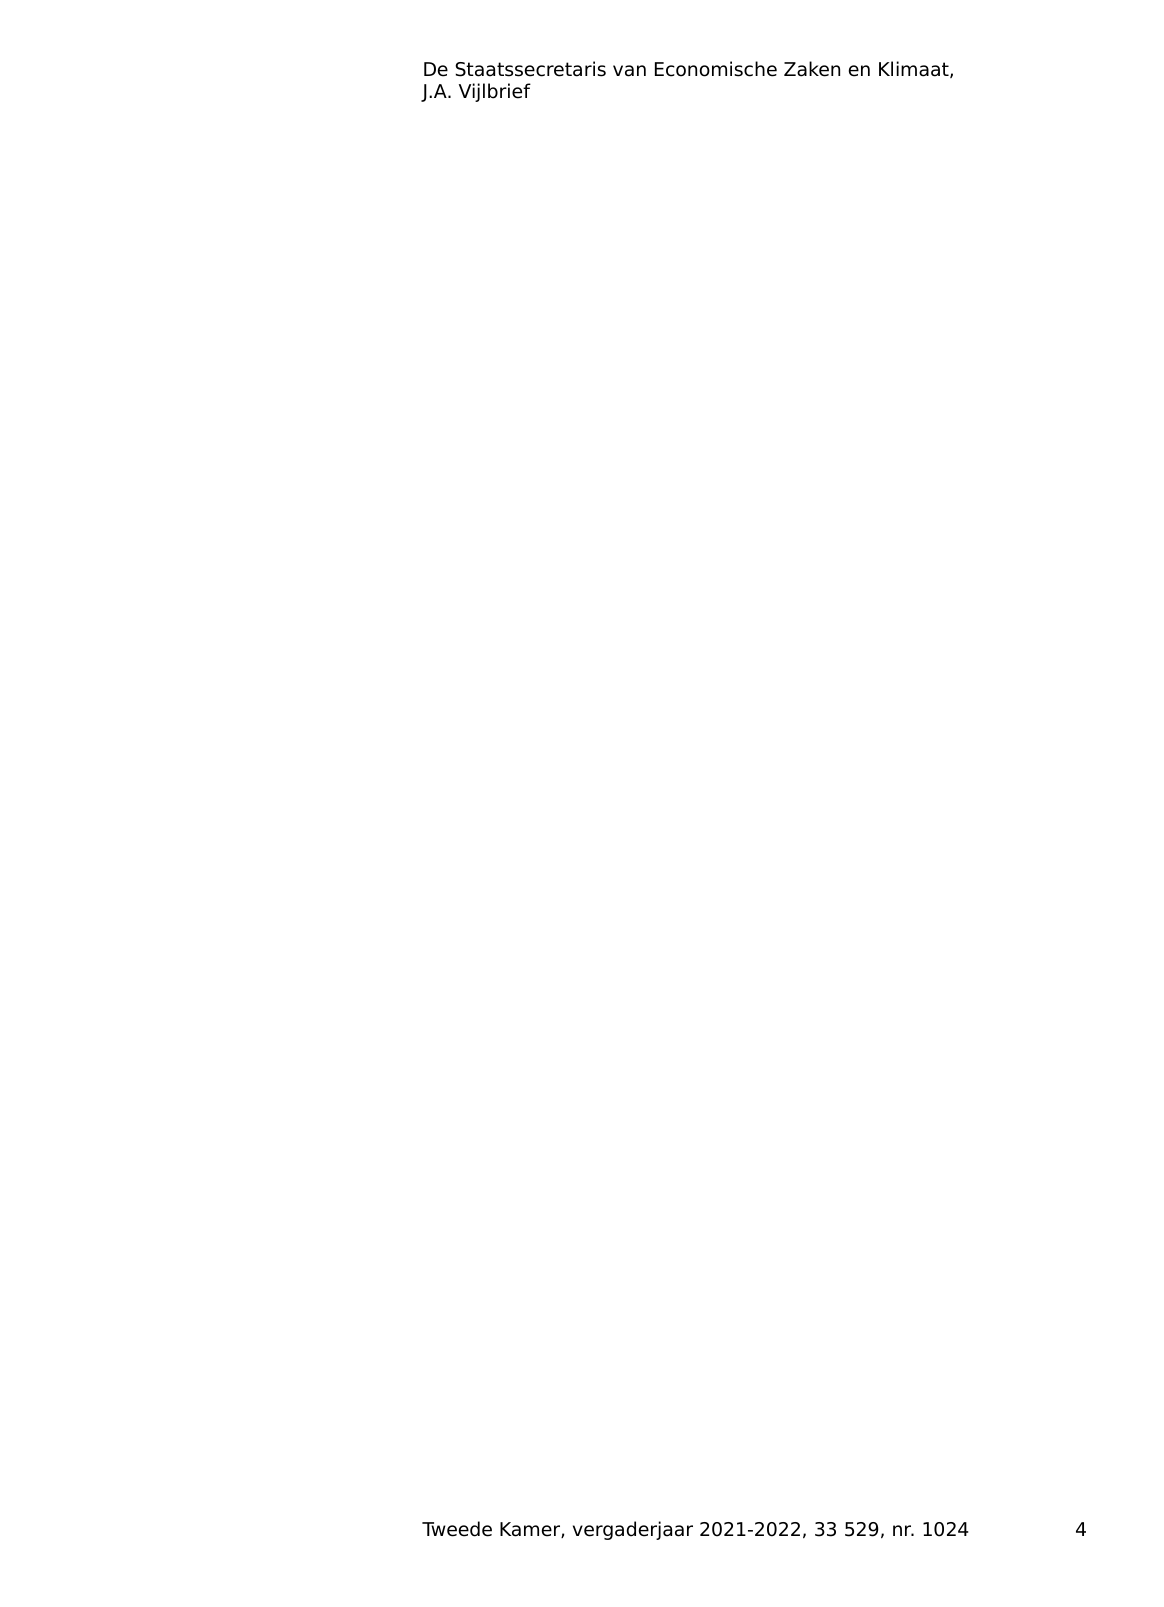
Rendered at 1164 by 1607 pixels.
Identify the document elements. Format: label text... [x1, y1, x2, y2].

text De Staatssecretaris van Economische Zaken en Klimaat, J.A. Vijlbrief [422, 59, 1087, 103]
